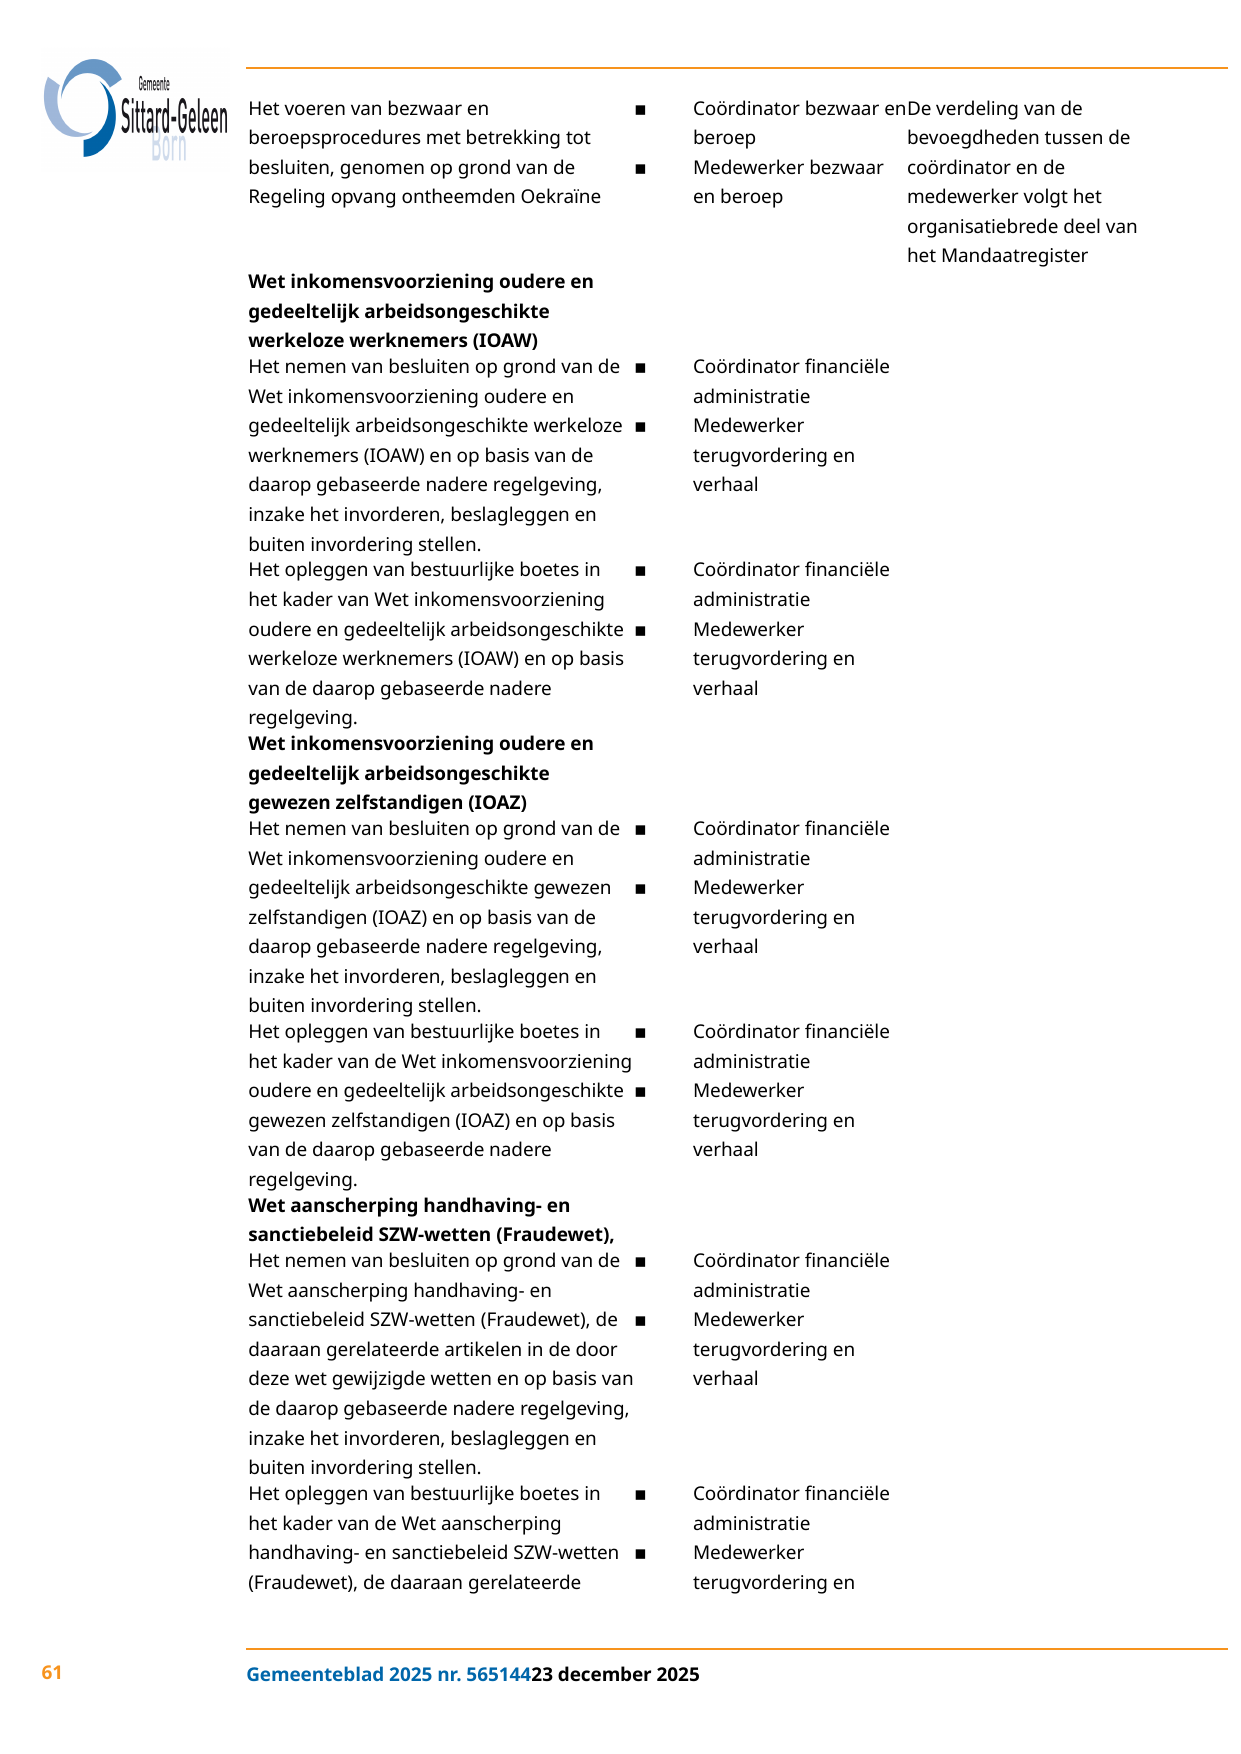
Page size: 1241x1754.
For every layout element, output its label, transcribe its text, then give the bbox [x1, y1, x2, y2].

table_cell [907, 557, 1152, 730]
table_cell [907, 353, 1152, 557]
table_cell Het opleggen van bestuurlijke boetes in het kader van de Wet inkomensvoorziening oudere en gedeeltelijk arbeidsongeschikte gewezen zelfstandigen (IOAZ) en op basis van de daarop gebaseerde nadere regelgeving. [248, 1018, 634, 1192]
table_cell [634, 269, 907, 353]
table_cell Het voeren van bezwaar en beroepsprocedures met betrekking tot besluiten, genomen op grond van de Regeling opvang ontheemden Oekraïne [248, 95, 634, 268]
picture [41, 47, 231, 172]
table_cell Wet aanscherping handhaving- en sanctiebeleid SZW-wetten (Fraudewet), [248, 1192, 634, 1247]
table_cell Coördinator bezwaar en beroep Medewerker bezwaar en beroep [634, 95, 907, 268]
table_cell Het opleggen van bestuurlijke boetes in het kader van de Wet aanscherping handhaving- en sanctiebeleid SZW-wetten (Fraudewet), de daaraan gerelateerde [248, 1480, 634, 1594]
table_cell De verdeling van de bevoegdheden tussen de coördinator en de medewerker volgt het organisatiebrede deel van het Mandaatregister [907, 95, 1152, 268]
table_cell Coördinator financiële administratie Medewerker terugvordering en verhaal [634, 1018, 907, 1192]
table_cell [907, 1018, 1152, 1192]
table_cell [634, 730, 907, 815]
table_cell [634, 1192, 907, 1247]
table_cell Coördinator financiële administratie Medewerker terugvordering en verhaal [634, 353, 907, 557]
table_cell Het nemen van besluiten op grond van de Wet aanscherping handhaving- en sanctiebeleid SZW-wetten (Fraudewet), de daaraan gerelateerde artikelen in de door deze wet gewijzigde wetten en op basis van de daarop gebaseerde nadere regelgeving, inzake het invorderen, beslagleggen en buiten invordering stellen. [248, 1247, 634, 1480]
table_cell Coördinator financiële administratie Medewerker terugvordering en [634, 1480, 907, 1594]
table_cell Het nemen van besluiten op grond van de Wet inkomensvoorziening oudere en gedeeltelijk arbeidsongeschikte werkeloze werknemers (IOAW) en op basis van de daarop gebaseerde nadere regelgeving, inzake het invorderen, beslagleggen en buiten invordering stellen. [248, 353, 634, 557]
table_cell Coördinator financiële administratie Medewerker terugvordering en verhaal [634, 815, 907, 1018]
table_cell Wet inkomensvoorziening oudere en gedeeltelijk arbeidsongeschikte gewezen zelfstandigen (IOAZ) [248, 730, 634, 815]
table_cell Wet inkomensvoorziening oudere en gedeeltelijk arbeidsongeschikte werkeloze werknemers (IOAW) [248, 269, 634, 353]
table_cell [907, 1192, 1152, 1247]
table_cell Het opleggen van bestuurlijke boetes in het kader van Wet inkomensvoorziening oudere en gedeeltelijk arbeidsongeschikte werkeloze werknemers (IOAW) en op basis van de daarop gebaseerde nadere regelgeving. [248, 557, 634, 730]
table_cell [907, 815, 1152, 1018]
table_cell [907, 1480, 1152, 1594]
table_cell Coördinator financiële administratie Medewerker terugvordering en verhaal [634, 557, 907, 730]
table_cell Coördinator financiële administratie Medewerker terugvordering en verhaal [634, 1247, 907, 1480]
table_cell [907, 1247, 1152, 1480]
table_cell [907, 269, 1152, 353]
table_cell Het nemen van besluiten op grond van de Wet inkomensvoorziening oudere en gedeeltelijk arbeidsongeschikte gewezen zelfstandigen (IOAZ) en op basis van de daarop gebaseerde nadere regelgeving, inzake het invorderen, beslagleggen en buiten invordering stellen. [248, 815, 634, 1018]
table_cell [907, 730, 1152, 815]
